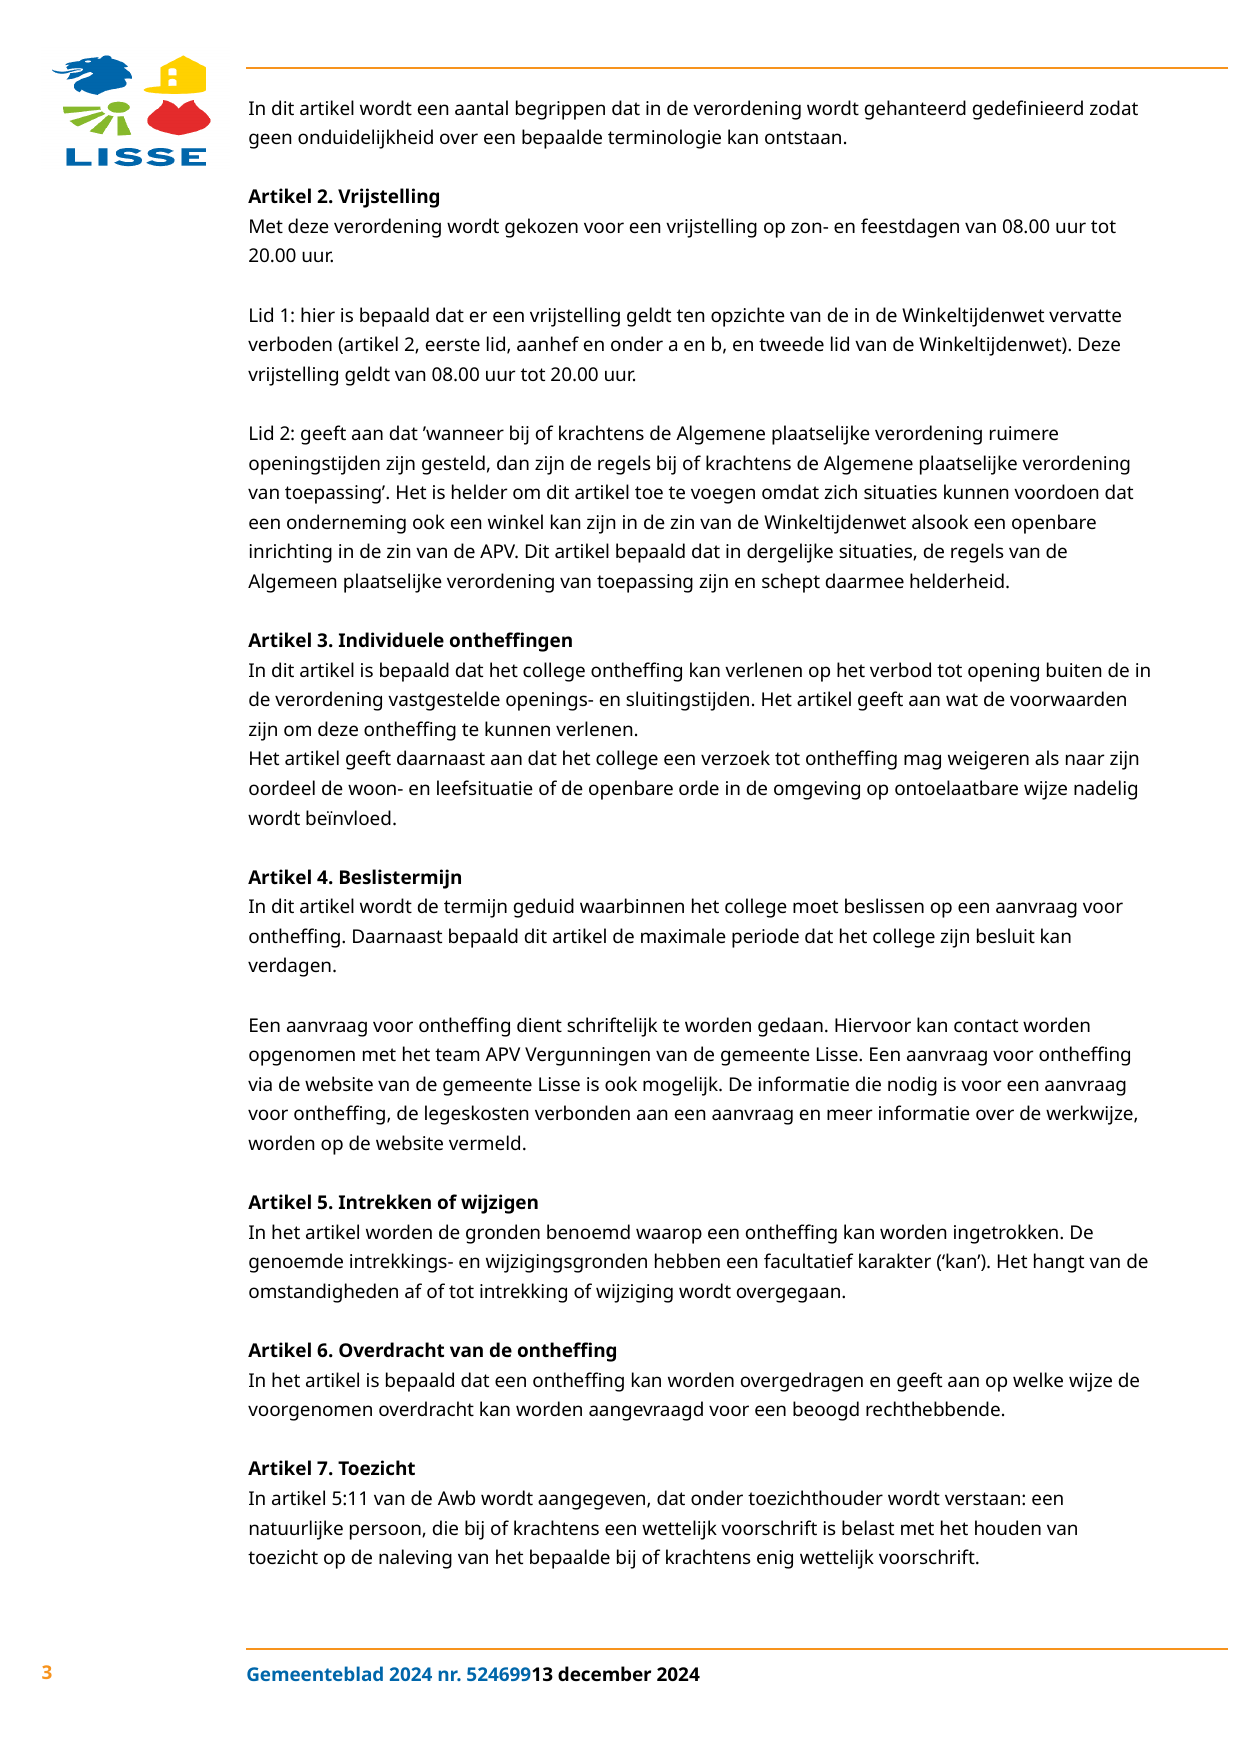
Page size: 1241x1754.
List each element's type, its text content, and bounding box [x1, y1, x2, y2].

text Artikel 6. Overdracht van de ontheffing [248, 1337, 1152, 1363]
text In het artikel is bepaald dat een ontheffing kan worden overgedragen en geeft aan op welke wijze de voorgenomen overdracht kan worden aangevraagd voor een beoogd rechthebbende. [248, 1367, 1152, 1422]
text Met deze verordening wordt gekozen voor een vrijstelling op zon- en feestdagen van 08.00 uur tot 20.00 uur. [248, 213, 1152, 268]
text Lid 1: hier is bepaald dat er een vrijstelling geldt ten opzichte van de in de Winkeltijdenwet vervatte verboden (artikel 2, eerste lid, aanhef en onder a en b, en tweede lid van de Winkeltijdenwet). Deze vrijstelling geldt van 08.00 uur tot 20.00 uur. [248, 302, 1152, 387]
text Artikel 3. Individuele ontheffingen [248, 627, 1152, 653]
text In dit artikel wordt de termijn geduid waarbinnen het college moet beslissen op een aanvraag voor ontheffing. Daarnaast bepaald dit artikel de maximale periode dat het college zijn besluit kan verdagen. [248, 893, 1152, 978]
text Artikel 2. Vrijstelling [248, 183, 1152, 209]
text Een aanvraag voor ontheffing dient schriftelijk te worden gedaan. Hiervoor kan contact worden opgenomen met het team APV Vergunningen van de gemeente Lisse. Een aanvraag voor ontheffing via de website van de gemeente Lisse is ook mogelijk. De informatie die nodig is voor een aanvraag voor ontheffing, de legeskosten verbonden aan een aanvraag en meer informatie over de werkwijze, worden op de website vermeld. [248, 1012, 1152, 1156]
text In dit artikel is bepaald dat het college ontheffing kan verlenen op het verbod tot opening buiten de in de verordening vastgestelde openings- en sluitingstijden. Het artikel geeft aan wat de voorwaarden zijn om deze ontheffing te kunnen verlenen. [248, 657, 1152, 742]
text In het artikel worden de gronden benoemd waarop een ontheffing kan worden ingetrokken. De genoemde intrekkings- en wijzigingsgronden hebben een facultatief karakter (‘kan’). Het hangt van de omstandigheden af of tot intrekking of wijziging wordt overgegaan. [248, 1219, 1152, 1304]
picture [41, 47, 231, 172]
text Artikel 4. Beslistermijn [248, 864, 1152, 890]
text Lid 2: geeft aan dat ’wanneer bij of krachtens de Algemene plaatselijke verordening ruimere openingstijden zijn gesteld, dan zijn de regels bij of krachtens de Algemene plaatselijke verordening van toepassing’. Het is helder om dit artikel toe te voegen omdat zich situaties kunnen voordoen dat een onderneming ook een winkel kan zijn in de zin van de Winkeltijdenwet alsook een openbare inrichting in de zin van de APV. Dit artikel bepaald dat in dergelijke situaties, de regels van de Algemeen plaatselijke verordening van toepassing zijn en schept daarmee helderheid. [248, 420, 1152, 594]
text In dit artikel wordt een aantal begrippen dat in de verordening wordt gehanteerd gedefinieerd zodat geen onduidelijkheid over een bepaalde terminologie kan ontstaan. [248, 95, 1152, 150]
text Artikel 7. Toezicht [248, 1456, 1152, 1481]
text Artikel 5. Intrekken of wijzigen [248, 1189, 1152, 1215]
text Het artikel geeft daarnaast aan dat het college een verzoek tot ontheffing mag weigeren als naar zijn oordeel de woon- en leefsituatie of de openbare orde in de omgeving op ontoelaatbare wijze nadelig wordt beïnvloed. [248, 746, 1152, 831]
text In artikel 5:11 van de Awb wordt aangegeven, dat onder toezichthouder wordt verstaan: een natuurlijke persoon, die bij of krachtens een wettelijk voorschrift is belast met het houden van toezicht op de naleving van het bepaalde bij of krachtens enig wettelijk voorschrift. [248, 1485, 1152, 1570]
